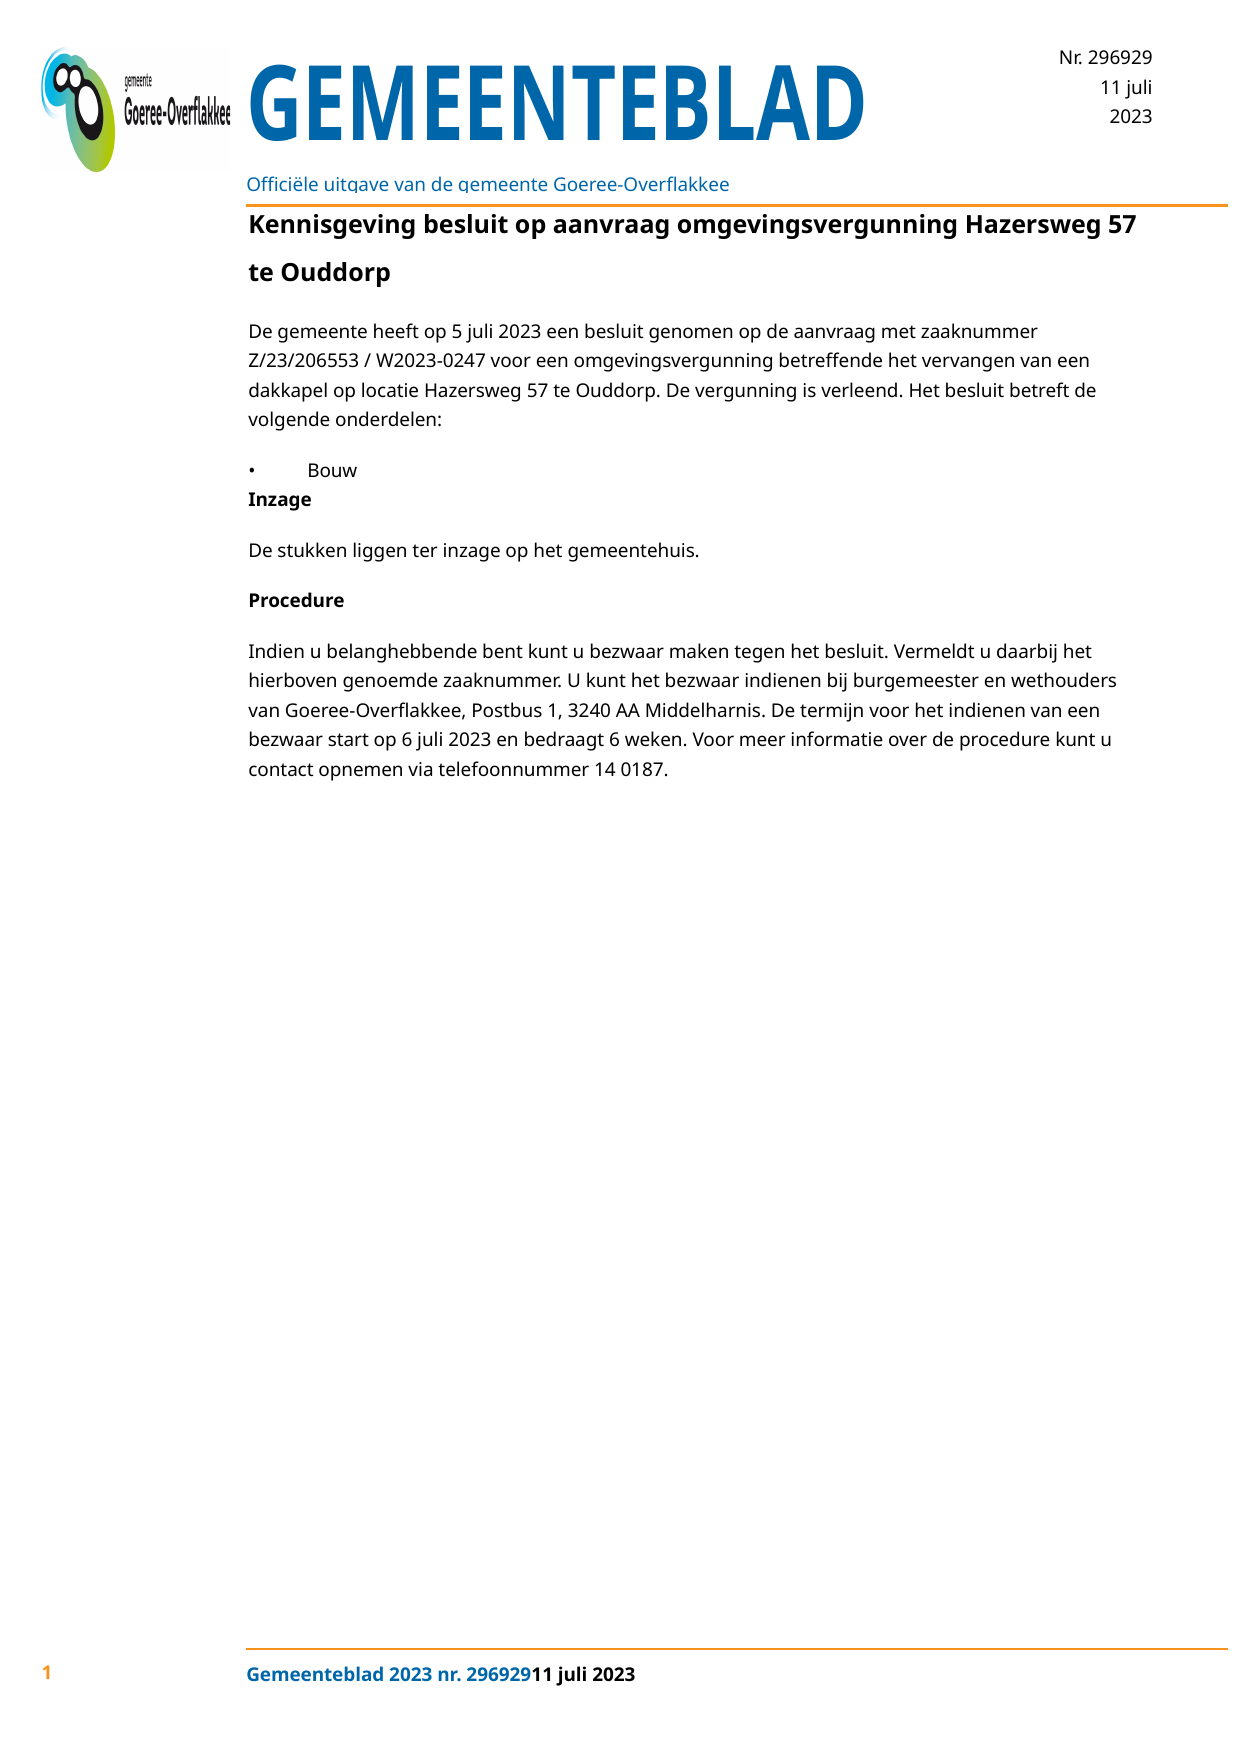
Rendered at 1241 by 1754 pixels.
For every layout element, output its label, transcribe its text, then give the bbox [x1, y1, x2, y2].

list Bouw [248, 457, 1152, 483]
text Inzage [248, 487, 1152, 512]
picture [41, 47, 231, 172]
text Indien u belanghebbende bent kunt u bezwaar maken tegen het besluit. Vermeldt u daarbij het hierboven genoemde zaaknummer. U kunt het bezwaar indienen bij burgemeester en wethouders van Goeree-Overflakkee, Postbus 1, 3240 AA Middelharnis. De termijn voor het indienen van een bezwaar start op 6 juli 2023 en bedraagt 6 weken. Voor meer informatie over de procedure kunt u contact opnemen via telefoonnummer 14 0187. [248, 638, 1152, 782]
text Procedure [248, 587, 1152, 613]
text De stukken liggen ter inzage op het gemeentehuis. [248, 537, 1152, 563]
text De gemeente heeft op 5 juli 2023 een besluit genomen op de aanvraag met zaaknummer Z/23/206553 / W2023-0247 voor een omgevingsvergunning betreffende het vervangen van een dakkapel op locatie Hazersweg 57 te Ouddorp. De vergunning is verleend. Het besluit betreft de volgende onderdelen: [248, 318, 1152, 432]
text Kennisgeving besluit op aanvraag omgevingsvergunning Hazersweg 57 te Ouddorp [248, 207, 1152, 288]
